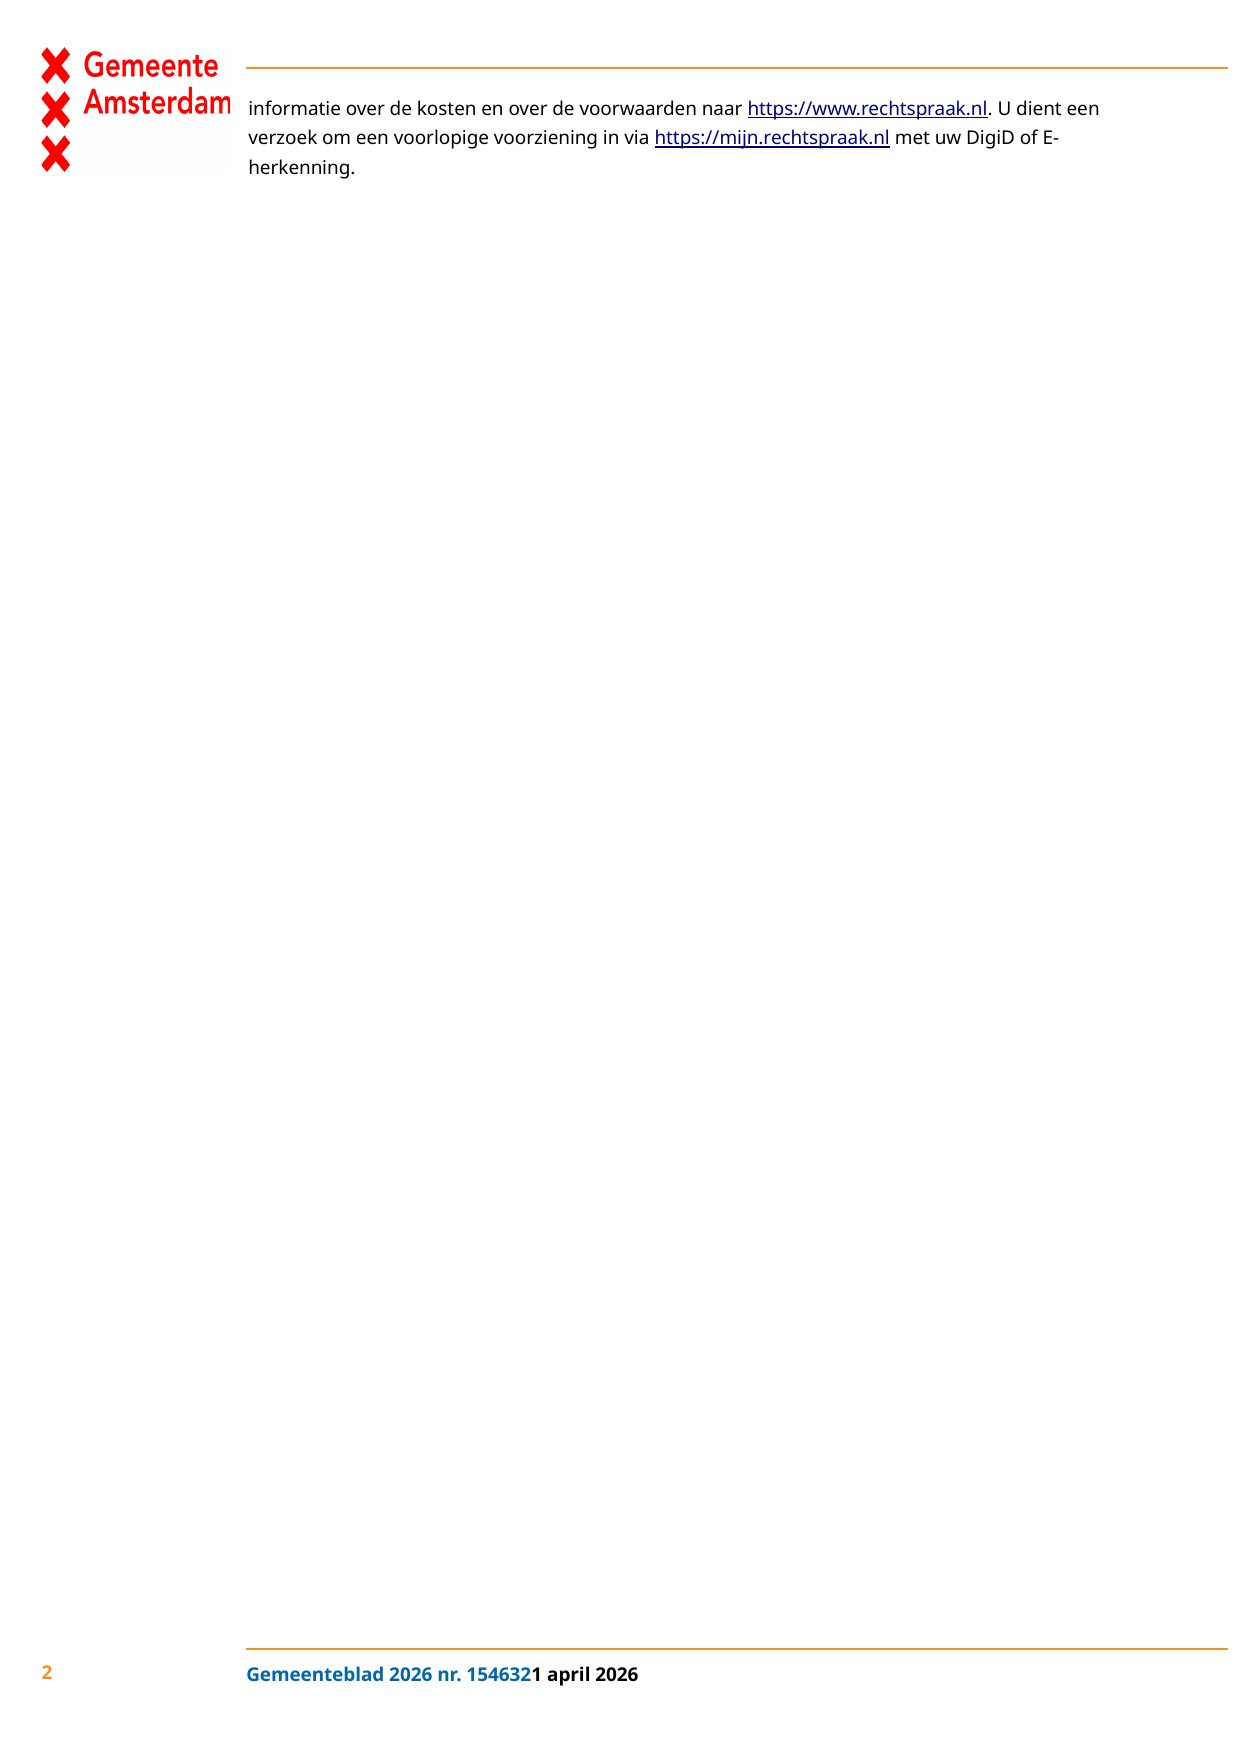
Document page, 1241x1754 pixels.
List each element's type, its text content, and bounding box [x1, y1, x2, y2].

text informatie over de kosten en over de voorwaarden naar https://www.rechtspraak.nl. U dient een verzoek om een voorlopige voorziening in via https://mijn.rechtspraak.nl met uw DigiD of E-herkenning. [248, 95, 1152, 180]
picture [41, 47, 231, 172]
